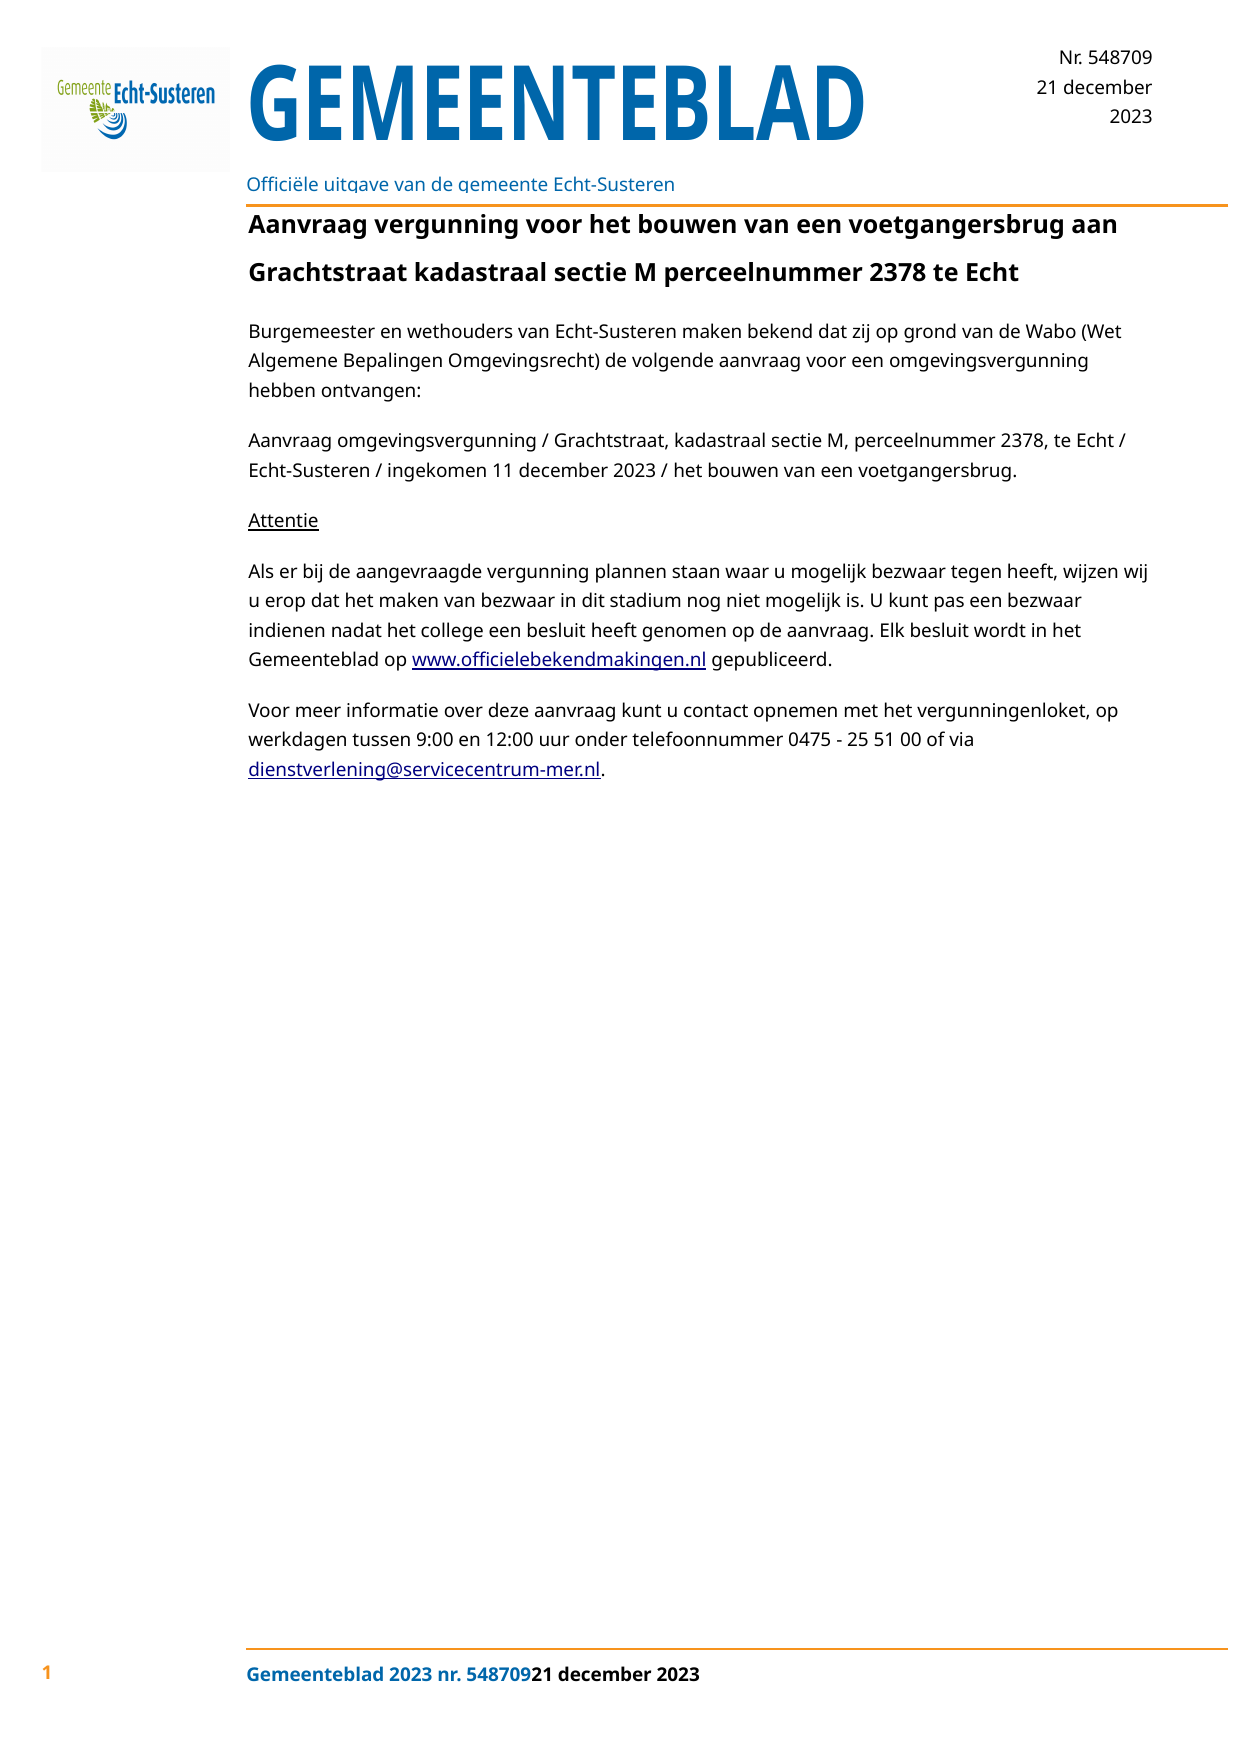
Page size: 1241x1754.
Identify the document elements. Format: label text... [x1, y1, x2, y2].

picture [41, 47, 231, 172]
text Aanvraag vergunning voor het bouwen van een voetgangersbrug aan Grachtstraat kadastraal sectie M perceelnummer 2378 te Echt [248, 207, 1152, 288]
text Als er bij de aangevraagde vergunning plannen staan waar u mogelijk bezwaar tegen heeft, wijzen wij u erop dat het maken van bezwaar in dit stadium nog niet mogelijk is. U kunt pas een bezwaar indienen nadat het college een besluit heeft genomen op de aanvraag. Elk besluit wordt in het Gemeenteblad op www.officielebekendmakingen.nl gepubliceerd. [248, 558, 1152, 672]
text Burgemeester en wethouders van Echt-Susteren maken bekend dat zij op grond van de Wabo (Wet Algemene Bepalingen Omgevingsrecht) de volgende aanvraag voor een omgevingsvergunning hebben ontvangen: [248, 318, 1152, 403]
text Voor meer informatie over deze aanvraag kunt u contact opnemen met het vergunningenloket, op werkdagen tussen 9:00 en 12:00 uur onder telefoonnummer 0475 - 25 51 00 of via dienstverlening@servicecentrum-mer.nl. [248, 697, 1152, 782]
text Aanvraag omgevingsvergunning / Grachtstraat, kadastraal sectie M, perceelnummer 2378, te Echt / Echt-Susteren / ingekomen 11 december 2023 / het bouwen van een voetgangersbrug. [248, 427, 1152, 483]
text Attentie [248, 507, 1152, 533]
